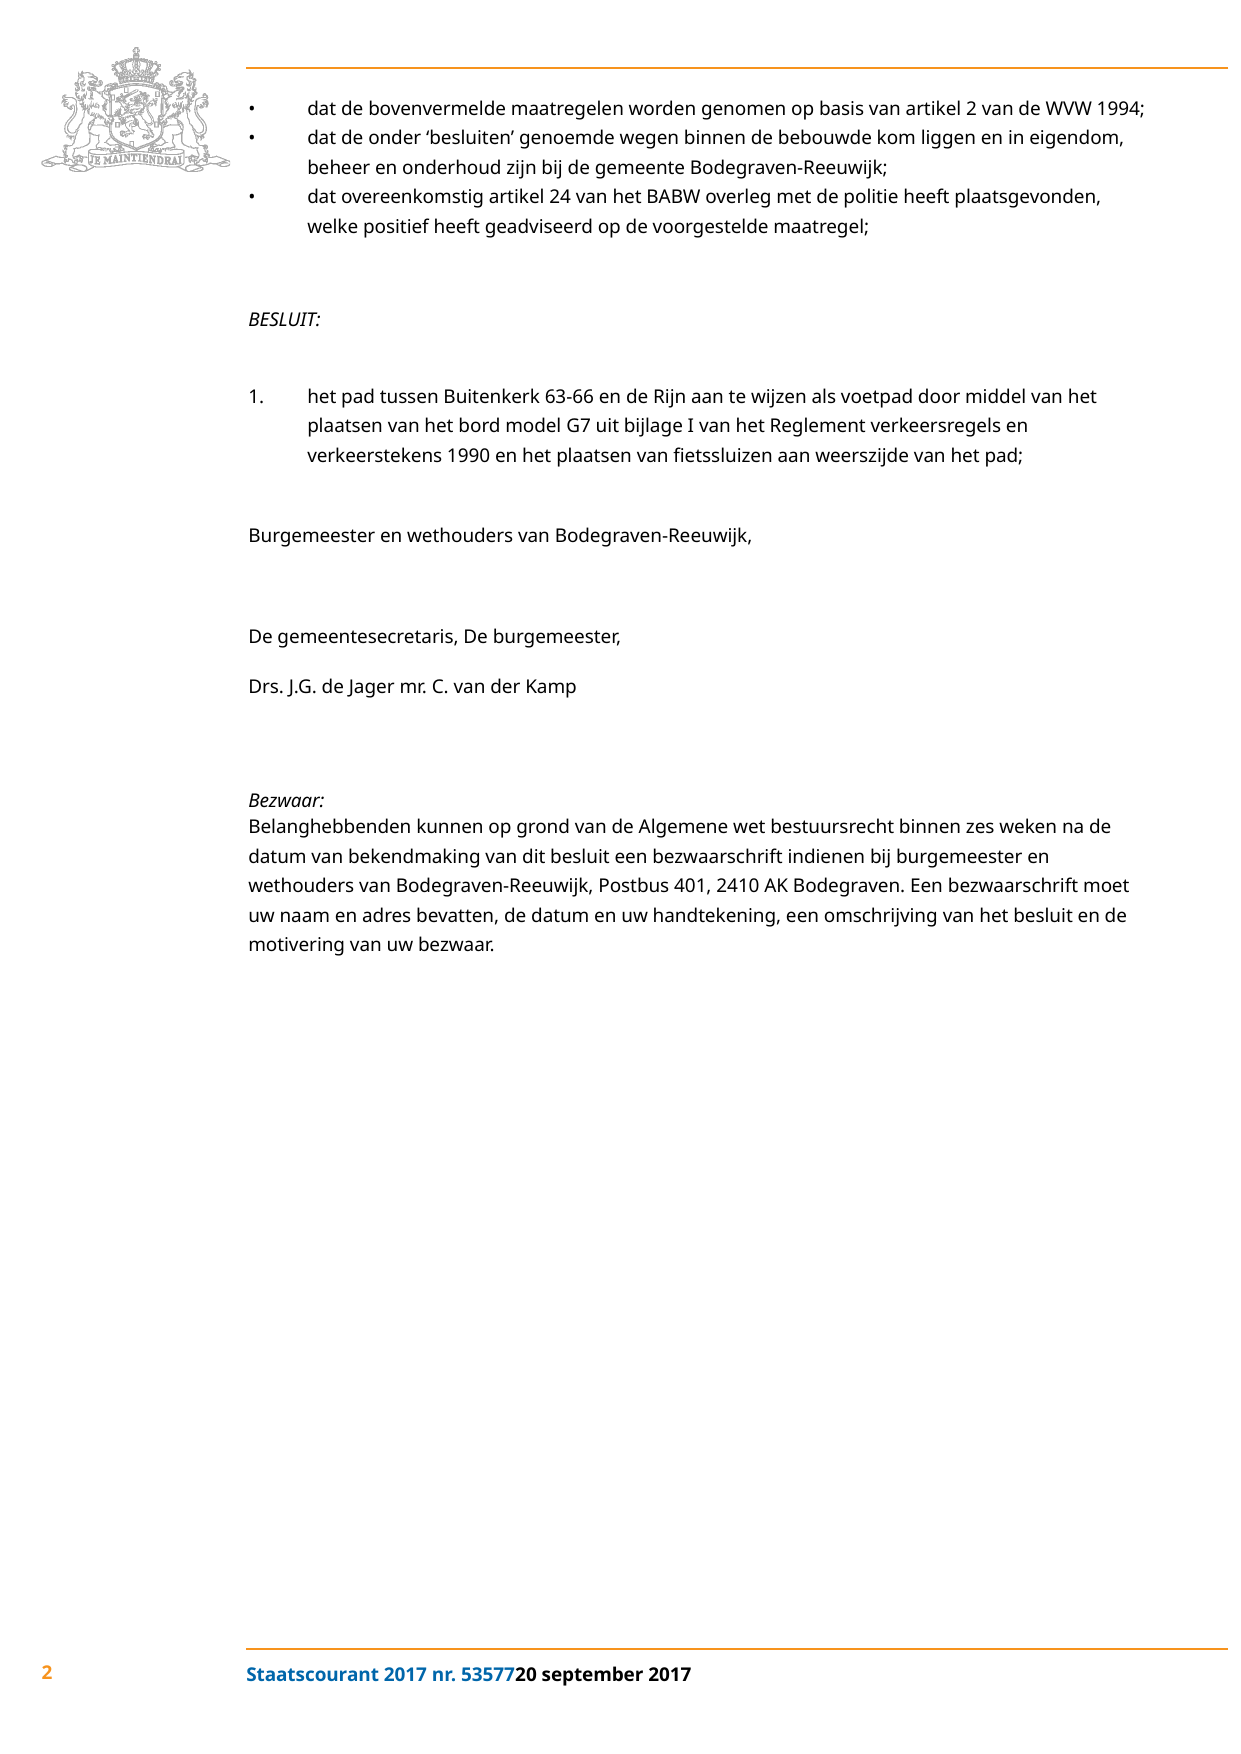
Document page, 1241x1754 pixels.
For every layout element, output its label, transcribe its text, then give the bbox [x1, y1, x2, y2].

text BESLUIT: [248, 307, 1152, 332]
text De gemeentesecretaris, De burgemeester, [248, 623, 1152, 648]
text Bezwaar: [248, 788, 1152, 813]
list dat de bovenvermelde maatregelen worden genomen op basis van artikel 2 van de WVW 1994; [248, 95, 1152, 121]
picture [41, 47, 231, 172]
text Burgemeester en wethouders van Bodegraven-Reeuwijk, [248, 522, 1152, 548]
list dat overeenkomstig artikel 24 van het BABW overleg met de politie heeft plaatsgevonden, welke positief heeft geadviseerd op de voorgestelde maatregel; [248, 183, 1152, 239]
text Belanghebbenden kunnen op grond van de Algemene wet bestuursrecht binnen zes weken na de datum van bekendmaking van dit besluit een bezwaarschrift indienen bij burgemeester en wethouders van Bodegraven-Reeuwijk, Postbus 401, 2410 AK Bodegraven. Een bezwaarschrift moet uw naam en adres bevatten, de datum en uw handtekening, een omschrijving van het besluit en de motivering van uw bezwaar. [248, 813, 1152, 957]
text Drs. J.G. de Jager mr. C. van der Kamp [248, 673, 1152, 699]
list het pad tussen Buitenkerk 63-66 en de Rijn aan te wijzen als voetpad door middel van het plaatsen van het bord model G7 uit bijlage I van het Reglement verkeersregels en verkeerstekens 1990 en het plaatsen van fietssluizen aan weerszijde van het pad; [248, 383, 1152, 468]
list dat de onder ‘besluiten’ genoemde wegen binnen de bebouwde kom liggen en in eigendom, beheer en onderhoud zijn bij de gemeente Bodegraven-Reeuwijk; [248, 124, 1152, 180]
